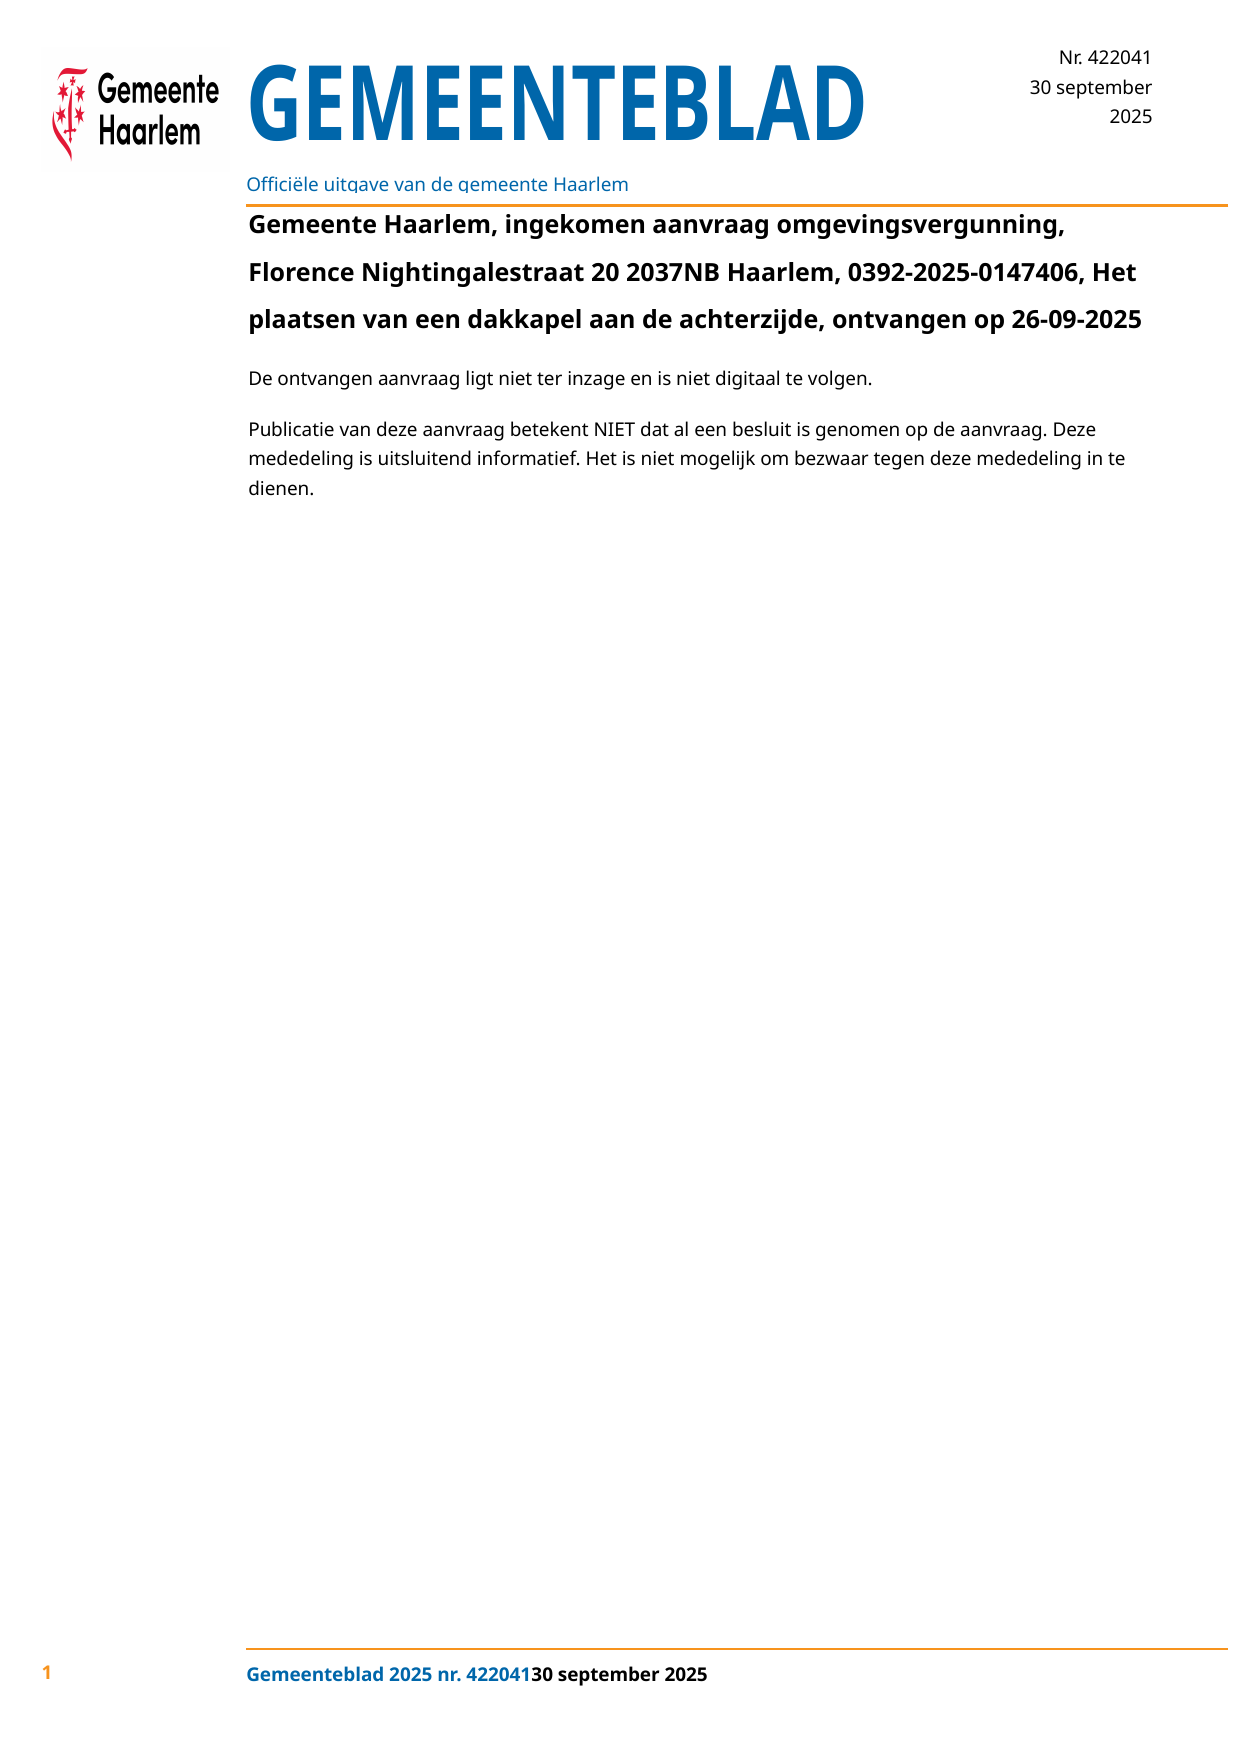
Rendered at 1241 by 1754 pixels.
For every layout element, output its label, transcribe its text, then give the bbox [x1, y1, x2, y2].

text Publicatie van deze aanvraag betekent NIET dat al een besluit is genomen op de aanvraag. Deze mededeling is uitsluitend informatief. Het is niet mogelijk om bezwaar tegen deze mededeling in te dienen. [248, 416, 1152, 501]
text De ontvangen aanvraag ligt niet ter inzage en is niet digitaal te volgen. [248, 366, 1152, 391]
picture [41, 47, 231, 172]
text Gemeente Haarlem, ingekomen aanvraag omgevingsvergunning, Florence Nightingalestraat 20 2037NB Haarlem, 0392-2025-0147406, Het plaatsen van een dakkapel aan de achterzijde, ontvangen op 26-09-2025 [248, 207, 1152, 336]
